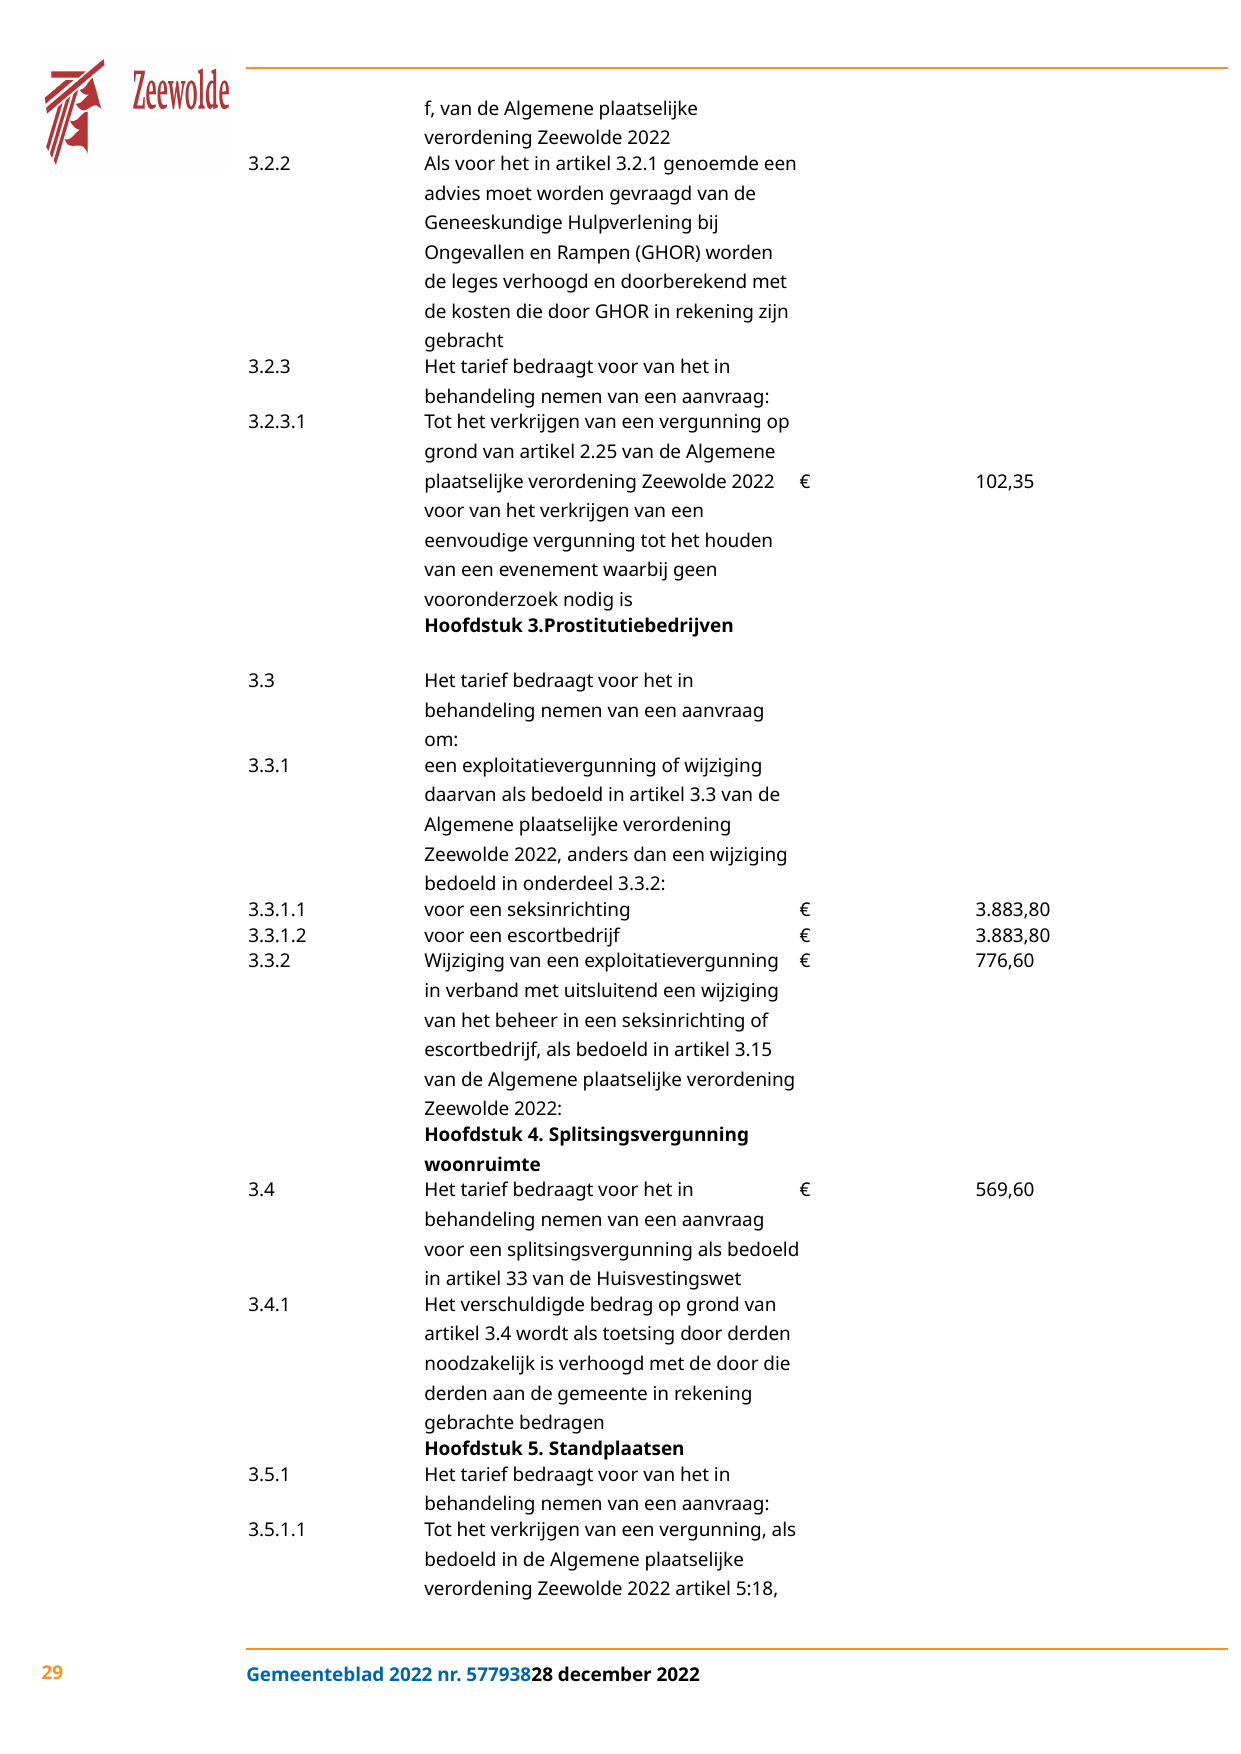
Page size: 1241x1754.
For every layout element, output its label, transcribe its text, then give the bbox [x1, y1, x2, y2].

table_cell 3.883,80 [975, 922, 1152, 948]
table_cell een exploitatievergunning of wijziging daarvan als bedoeld in artikel 3.3 van de Algemene plaatselijke verordening Zeewolde 2022, anders dan een wijziging bedoeld in onderdeel 3.3.2: [424, 752, 799, 896]
table_cell [975, 353, 1152, 409]
table_cell [975, 95, 1152, 150]
table_cell Het tarief bedraagt voor het in behandeling nemen van een aanvraag om: [424, 667, 799, 752]
table_cell € [799, 922, 975, 948]
table_cell 102,35 [975, 409, 1152, 612]
table_cell Het tarief bedraagt voor het in behandeling nemen van een aanvraag voor een splitsingsvergunning als bedoeld in artikel 33 van de Huisvestingswet [424, 1177, 799, 1291]
table_cell [799, 752, 975, 896]
table_cell [799, 150, 975, 353]
table_cell [975, 612, 1152, 667]
table_cell Tot het verkrijgen van een vergunning op grond van artikel 2.25 van de Algemene plaatselijke verordening Zeewolde 2022 voor van het verkrijgen van een eenvoudige vergunning tot het houden van een evenement waarbij geen vooronderzoek nodig is [424, 409, 799, 612]
table_cell [799, 612, 975, 667]
table_cell 3.2.3.1 [248, 409, 424, 612]
table_cell Het tarief bedraagt voor van het in behandeling nemen van een aanvraag: [424, 353, 799, 409]
table_cell € [799, 896, 975, 922]
table_cell [975, 667, 1152, 752]
table_cell 3.5.1 [248, 1461, 424, 1516]
table_cell [248, 612, 424, 667]
table_cell Hoofdstuk 3.Prostitutiebedrijven [424, 612, 799, 667]
table_cell Als voor het in artikel 3.2.1 genoemde een advies moet worden gevraagd van de Geneeskundige Hulpverlening bij Ongevallen en Rampen (GHOR) worden de leges verhoogd en doorberekend met de kosten die door GHOR in rekening zijn gebracht [424, 150, 799, 353]
table_cell 3.3.1.2 [248, 922, 424, 948]
table_cell Tot het verkrijgen van een vergunning, als bedoeld in de Algemene plaatselijke verordening Zeewolde 2022 artikel 5:18, [424, 1516, 799, 1601]
table_cell 3.5.1.1 [248, 1516, 424, 1601]
table_cell 3.4.1 [248, 1291, 424, 1435]
table_cell 3.2.2 [248, 150, 424, 353]
table_cell [975, 1291, 1152, 1435]
table_cell [799, 1516, 975, 1601]
table_cell Het verschuldigde bedrag op grond van artikel 3.4 wordt als toetsing door derden noodzakelijk is verhoogd met de door die derden aan de gemeente in rekening gebrachte bedragen [424, 1291, 799, 1435]
picture [41, 47, 231, 172]
table_cell € [799, 1177, 975, 1291]
table_cell [248, 1121, 424, 1177]
table_cell [799, 353, 975, 409]
table_cell 569,60 [975, 1177, 1152, 1291]
table_cell 3.4 [248, 1177, 424, 1291]
table_cell [799, 95, 975, 150]
table_cell [799, 1121, 975, 1177]
table_cell voor een seksinrichting [424, 896, 799, 922]
table_cell [799, 1291, 975, 1435]
table_cell [799, 667, 975, 752]
table_cell [975, 1461, 1152, 1516]
table_cell voor een escortbedrijf [424, 922, 799, 948]
table_cell [248, 95, 424, 150]
table_cell [799, 1461, 975, 1516]
table_cell [975, 752, 1152, 896]
table_cell 3.3.1 [248, 752, 424, 896]
table_cell [975, 1121, 1152, 1177]
table_cell 3.3.1.1 [248, 896, 424, 922]
table_cell Hoofdstuk 4. Splitsingsvergunning woonruimte [424, 1121, 799, 1177]
table_cell 3.3.2 [248, 948, 424, 1121]
table_cell f, van de Algemene plaatselijke verordening Zeewolde 2022 [424, 95, 799, 150]
table_cell Wijziging van een exploitatievergunning in verband met uitsluitend een wijziging van het beheer in een seksinrichting of escortbedrijf, als bedoeld in artikel 3.15 van de Algemene plaatselijke verordening Zeewolde 2022: [424, 948, 799, 1121]
table_cell € [799, 409, 975, 612]
table_cell [799, 1435, 975, 1461]
table_cell [975, 150, 1152, 353]
table_cell [248, 1435, 424, 1461]
table_cell 3.3 [248, 667, 424, 752]
table_cell € [799, 948, 975, 1121]
table_cell Hoofdstuk 5. Standplaatsen [424, 1435, 799, 1461]
table_cell Het tarief bedraagt voor van het in behandeling nemen van een aanvraag: [424, 1461, 799, 1516]
table_cell 3.883,80 [975, 896, 1152, 922]
table_cell 776,60 [975, 948, 1152, 1121]
table_cell 3.2.3 [248, 353, 424, 409]
table_cell [975, 1516, 1152, 1601]
table_cell [975, 1435, 1152, 1461]
